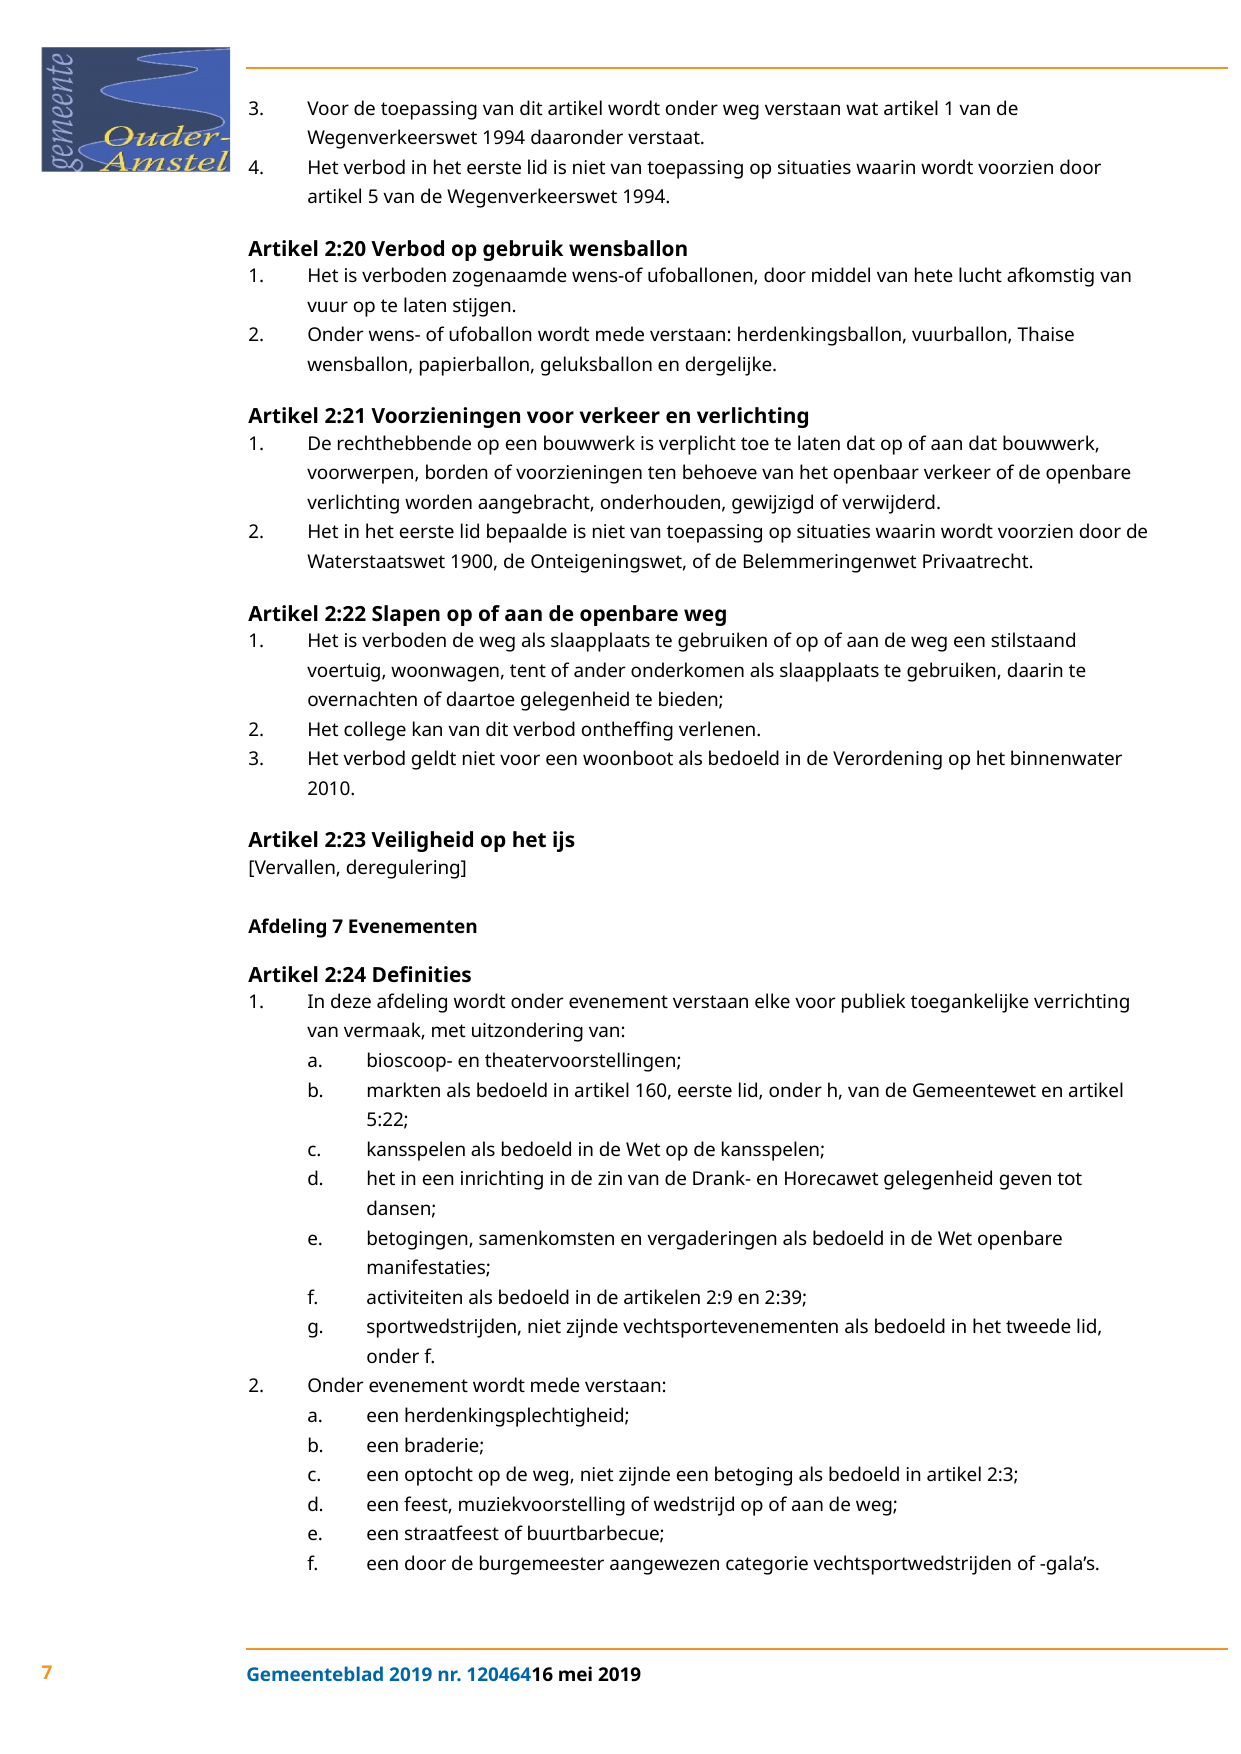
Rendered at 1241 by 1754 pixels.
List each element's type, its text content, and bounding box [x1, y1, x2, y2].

list betogingen, samenkomsten en vergaderingen als bedoeld in de Wet openbare manifestaties; [307, 1225, 1152, 1280]
text Artikel 2:23 Veiligheid op het ijs [248, 826, 1152, 854]
text Artikel 2:24 Definities [248, 960, 1152, 988]
picture [41, 47, 231, 172]
text [Vervallen, deregulering] [248, 854, 1152, 880]
list het in een inrichting in de zin van de Drank- en Horecawet gelegenheid geven tot dansen; [307, 1166, 1152, 1221]
text Artikel 2:22 Slapen op of aan de openbare weg [248, 599, 1152, 627]
list Het in het eerste lid bepaalde is niet van toepassing op situaties waarin wordt voorzien door de Waterstaatswet 1900, de Onteigeningswet, of de Belemmeringenwet Privaatrecht. [248, 519, 1152, 574]
list Onder evenement wordt mede verstaan: [248, 1373, 1152, 1398]
list Het is verboden zogenaamde wens-of ufoballonen, door middel van hete lucht afkomstig van vuur op te laten stijgen. [248, 262, 1152, 318]
list sportwedstrijden, niet zijnde vechtsportevenementen als bedoeld in het tweede lid, onder f. [307, 1313, 1152, 1369]
list Het college kan van dit verbod ontheffing verlenen. [248, 716, 1152, 742]
text Artikel 2:20 Verbod op gebruik wensballon [248, 234, 1152, 262]
text Afdeling 7 Evenementen [248, 913, 1152, 939]
list een straatfeest of buurtbarbecue; [307, 1521, 1152, 1546]
list een braderie; [307, 1432, 1152, 1458]
text Artikel 2:21 Voorzieningen voor verkeer en verlichting [248, 402, 1152, 430]
list Het is verboden de weg als slaapplaats te gebruiken of op of aan de weg een stilstaand voertuig, woonwagen, tent of ander onderkomen als slaapplaats te gebruiken, daarin te overnachten of daartoe gelegenheid te bieden; [248, 627, 1152, 712]
list activiteiten als bedoeld in de artikelen 2:9 en 2:39; [307, 1284, 1152, 1310]
list een optocht op de weg, niet zijnde een betoging als bedoeld in artikel 2:3; [307, 1461, 1152, 1487]
list een herdenkingsplechtigheid; [307, 1402, 1152, 1428]
list Onder wens- of ufoballon wordt mede verstaan: herdenkingsballon, vuurballon, Thaise wensballon, papierballon, geluksballon en dergelijke. [248, 322, 1152, 377]
list De rechthebbende op een bouwwerk is verplicht toe te laten dat op of aan dat bouwwerk, voorwerpen, borden of voorzieningen ten behoeve van het openbaar verkeer of de openbare verlichting worden aangebracht, onderhouden, gewijzigd of verwijderd. [248, 430, 1152, 515]
list bioscoop- en theatervoorstellingen; [307, 1047, 1152, 1073]
list markten als bedoeld in artikel 160, eerste lid, onder h, van de Gemeentewet en artikel 5:22; [307, 1077, 1152, 1132]
list Het verbod geldt niet voor een woonboot als bedoeld in de Verordening op het binnenwater 2010. [248, 746, 1152, 801]
list In deze afdeling wordt onder evenement verstaan elke voor publiek toegankelijke verrichting van vermaak, met uitzondering van: [248, 988, 1152, 1043]
list kansspelen als bedoeld in de Wet op de kansspelen; [307, 1136, 1152, 1162]
list een door de burgemeester aangewezen categorie vechtsportwedstrijden of -gala’s. [307, 1550, 1152, 1576]
list Het verbod in het eerste lid is niet van toepassing op situaties waarin wordt voorzien door artikel 5 van de Wegenverkeerswet 1994. [248, 154, 1152, 209]
list Voor de toepassing van dit artikel wordt onder weg verstaan wat artikel 1 van de Wegenverkeerswet 1994 daaronder verstaat. [248, 95, 1152, 150]
list een feest, muziekvoorstelling of wedstrijd op of aan de weg; [307, 1491, 1152, 1517]
